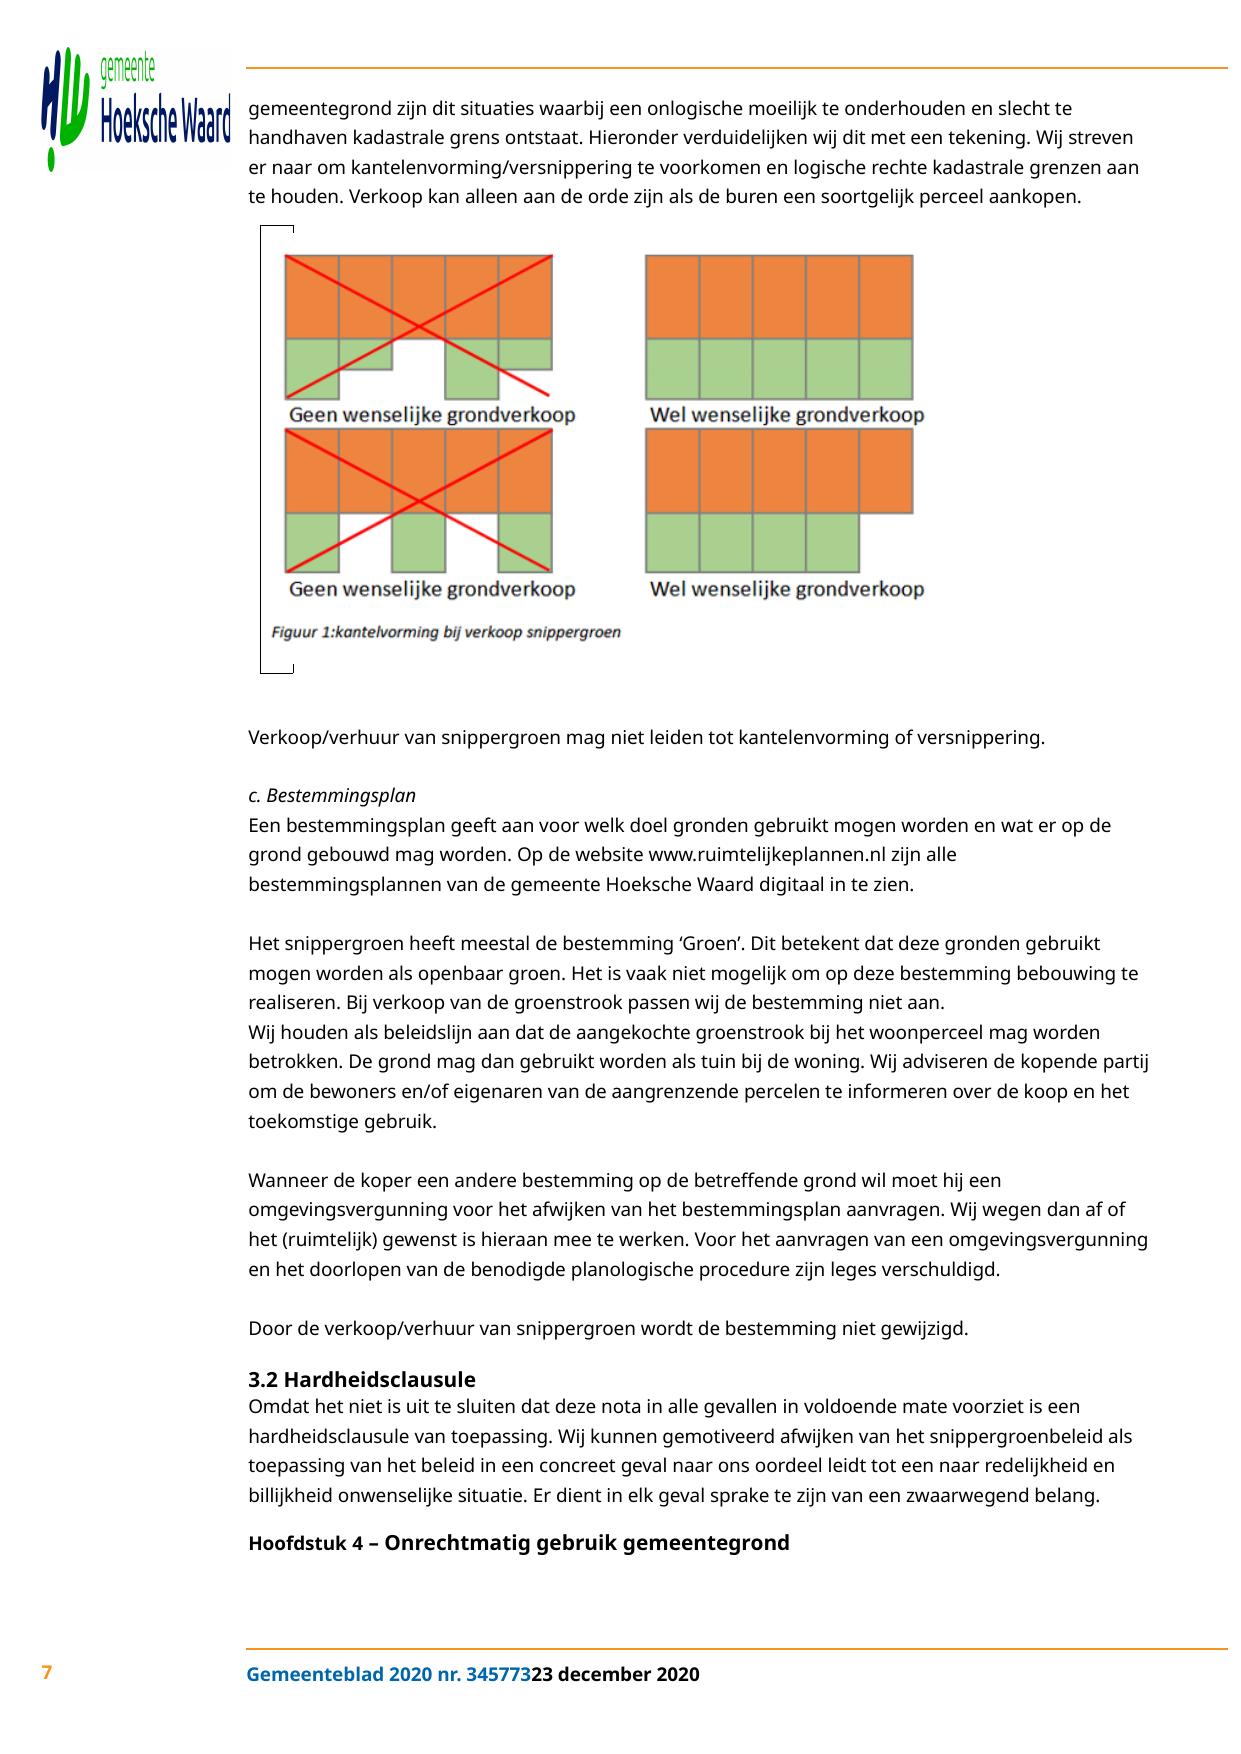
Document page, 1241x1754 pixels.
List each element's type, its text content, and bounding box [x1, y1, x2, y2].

text Wij houden als beleidslijn aan dat de aangekochte groenstrook bij het woonperceel mag worden betrokken. De grond mag dan gebruikt worden als tuin bij de woning. Wij adviseren de kopende partij om de bewoners en/of eigenaren van de aangrenzende percelen te informeren over de koop en het toekomstige gebruik. [248, 1019, 1152, 1133]
text 3.2 Hardheidsclausule [248, 1365, 1152, 1393]
text Omdat het niet is uit te sluiten dat deze nota in alle gevallen in voldoende mate voorziet is een hardheidsclausule van toepassing. Wij kunnen gemotiveerd afwijken van het snippergroenbeleid als toepassing van het beleid in een concreet geval naar ons oordeel leidt tot een naar redelijkheid en billijkheid onwenselijke situatie. Er dient in elk geval sprake te zijn van een zwaarwegend belang. [248, 1393, 1152, 1508]
text Het snippergroen heeft meestal de bestemming ‘Groen’. Dit betekent dat deze gronden gebruikt mogen worden als openbaar groen. Het is vaak niet mogelijk om op deze bestemming bebouwing te realiseren. Bij verkoop van de groenstrook passen wij de bestemming niet aan. [248, 930, 1152, 1015]
text Wanneer de koper een andere bestemming op de betreffende grond wil moet hij een omgevingsvergunning voor het afwijken van het bestemmingsplan aanvragen. Wij wegen dan af of het (ruimtelijk) gewenst is hieraan mee te werken. Voor het aanvragen van een omgevingsvergunning en het doorlopen van de benodigde planologische procedure zijn leges verschuldigd. [248, 1167, 1152, 1281]
picture [41, 47, 231, 172]
table_header Verkoop/verhuur van snippergroen mag niet leiden tot kantelenvorming of versnippering. [248, 724, 1152, 749]
picture [268, 233, 1155, 664]
table_header Door de verkoop/verhuur van snippergroen wordt de bestemming niet gewijzigd. [248, 1315, 1152, 1341]
text Een bestemmingsplan geeft aan voor welk doel gronden gebruikt mogen worden en wat er op de grond gebouwd mag worden. Op de website www.ruimtelijkeplannen.nl zijn alle bestemmingsplannen van de gemeente Hoeksche Waard digitaal in te zien. [248, 812, 1152, 897]
text Hoofdstuk 4 – Onrechtmatig gebruik gemeentegrond [248, 1528, 1152, 1556]
text gemeentegrond zijn dit situaties waarbij een onlogische moeilijk te onderhouden en slecht te handhaven kadastrale grens ontstaat. Hieronder verduidelijken wij dit met een tekening. Wij streven er naar om kantelenvorming/versnippering te voorkomen en logische rechte kadastrale grenzen aan te houden. Verkoop kan alleen aan de orde zijn als de buren een soortgelijk perceel aankopen. [248, 95, 1152, 209]
text c. Bestemmingsplan [248, 782, 1152, 808]
